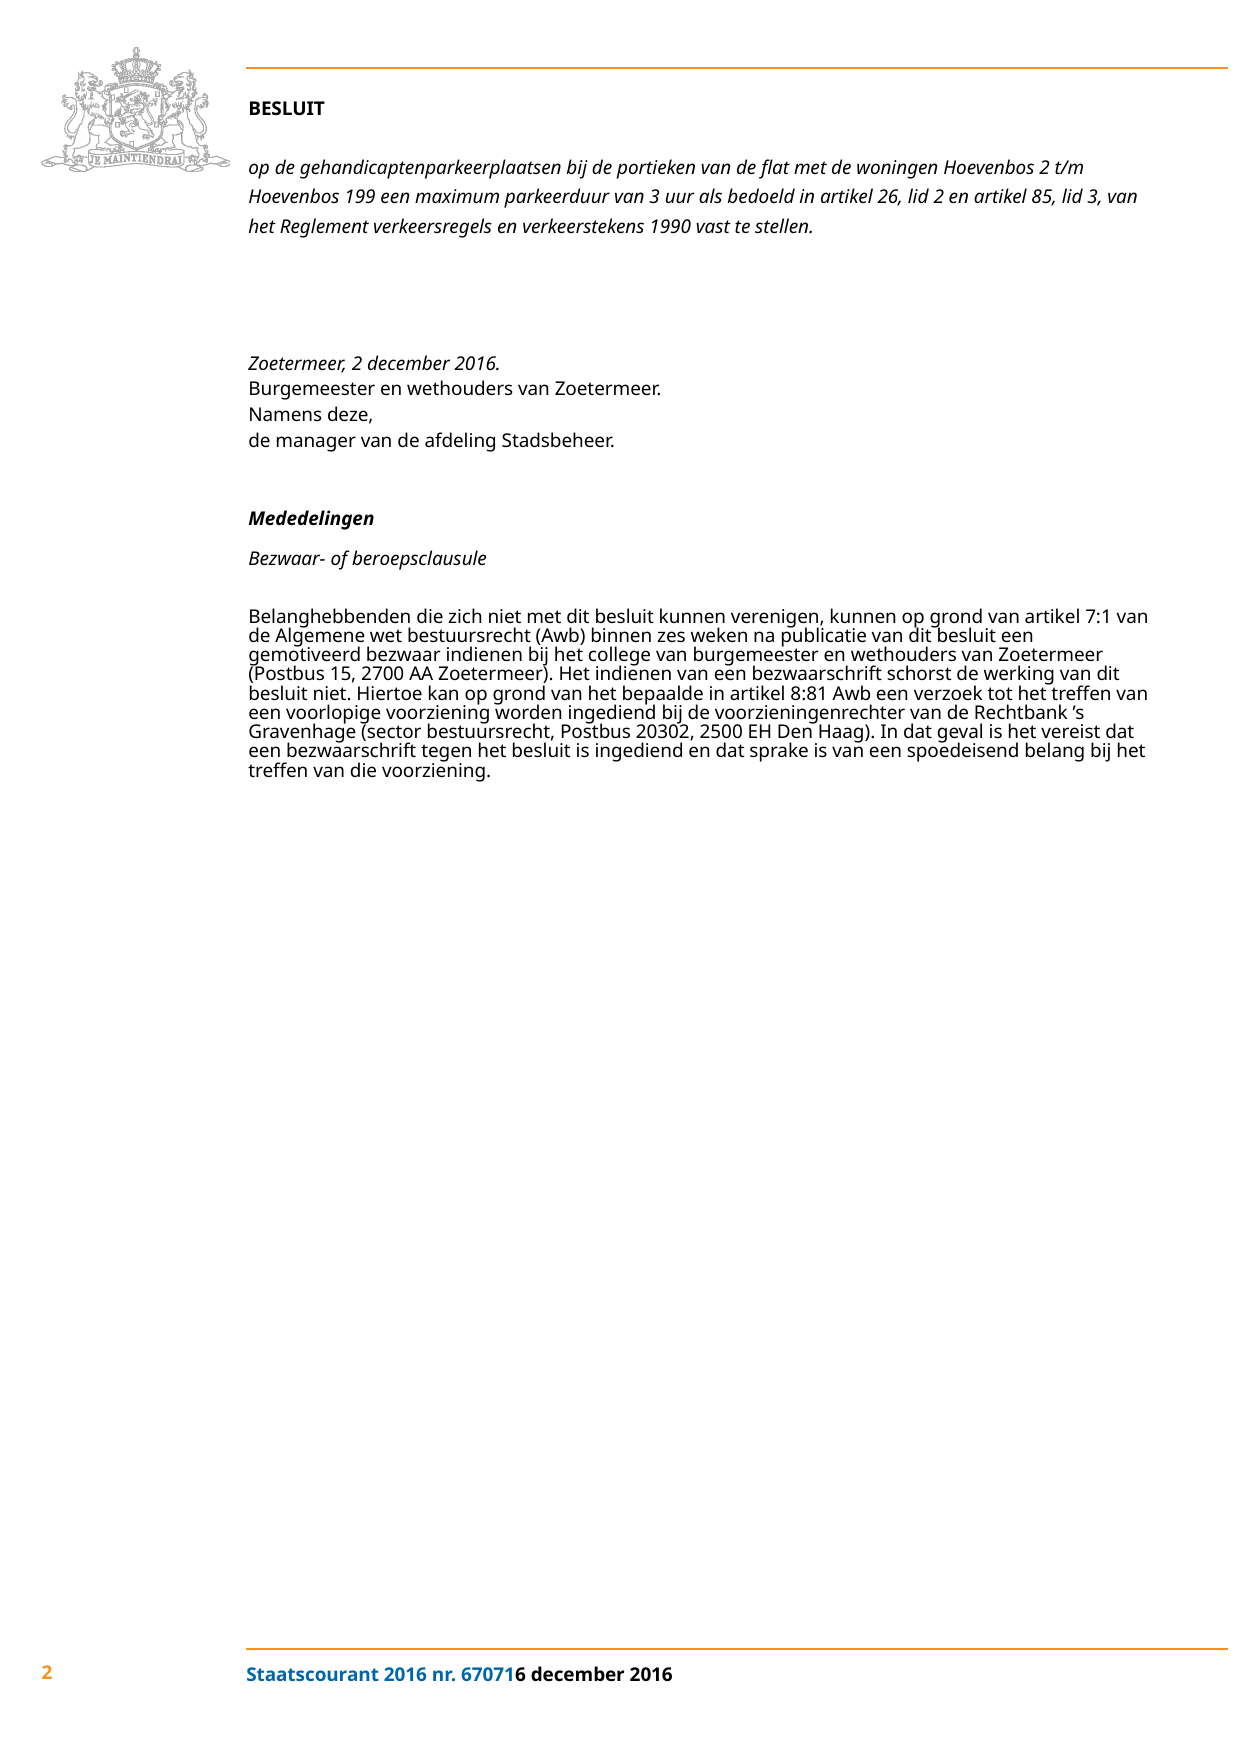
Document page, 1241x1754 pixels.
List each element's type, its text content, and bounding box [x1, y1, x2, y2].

text Belanghebbenden die zich niet met dit besluit kunnen verenigen, kunnen op grond van artikel 7:1 van de Algemene wet bestuursrecht (Awb) binnen zes weken na publicatie van dit besluit een gemotiveerd bezwaar indienen bij het college van burgemeester en wethouders van Zoetermeer (Postbus 15, 2700 AA Zoetermeer). Het indienen van een bezwaarschrift schorst de werking van dit besluit niet. Hiertoe kan op grond van het bepaalde in artikel 8:81 Awb een verzoek tot het treffen van een voorlopige voorziening worden ingediend bij de voorzieningenrechter van de Rechtbank ’s Gravenhage (sector bestuursrecht, Postbus 20302, 2500 EH Den Haag). In dat geval is het vereist dat een bezwaarschrift tegen het besluit is ingediend en dat sprake is van een spoedeisend belang bij het treffen van die voorziening. [248, 608, 1152, 781]
text Namens deze, [248, 401, 1152, 427]
text Bezwaar- of beroepsclausule [248, 545, 1152, 571]
picture [41, 47, 231, 172]
text Zoetermeer, 2 december 2016. [248, 350, 1152, 376]
text Mededelingen [248, 506, 1152, 531]
text Burgemeester en wethouders van Zoetermeer. [248, 376, 1152, 401]
text de manager van de afdeling Stadsbeheer. [248, 427, 1152, 453]
text op de gehandicaptenparkeerplaatsen bij de portieken van de flat met de woningen Hoevenbos 2 t/m Hoevenbos 199 een maximum parkeerduur van 3 uur als bedoeld in artikel 26, lid 2 en artikel 85, lid 3, van het Reglement verkeersregels en verkeerstekens 1990 vast te stellen. [248, 154, 1152, 239]
text BESLUIT [248, 95, 1152, 121]
